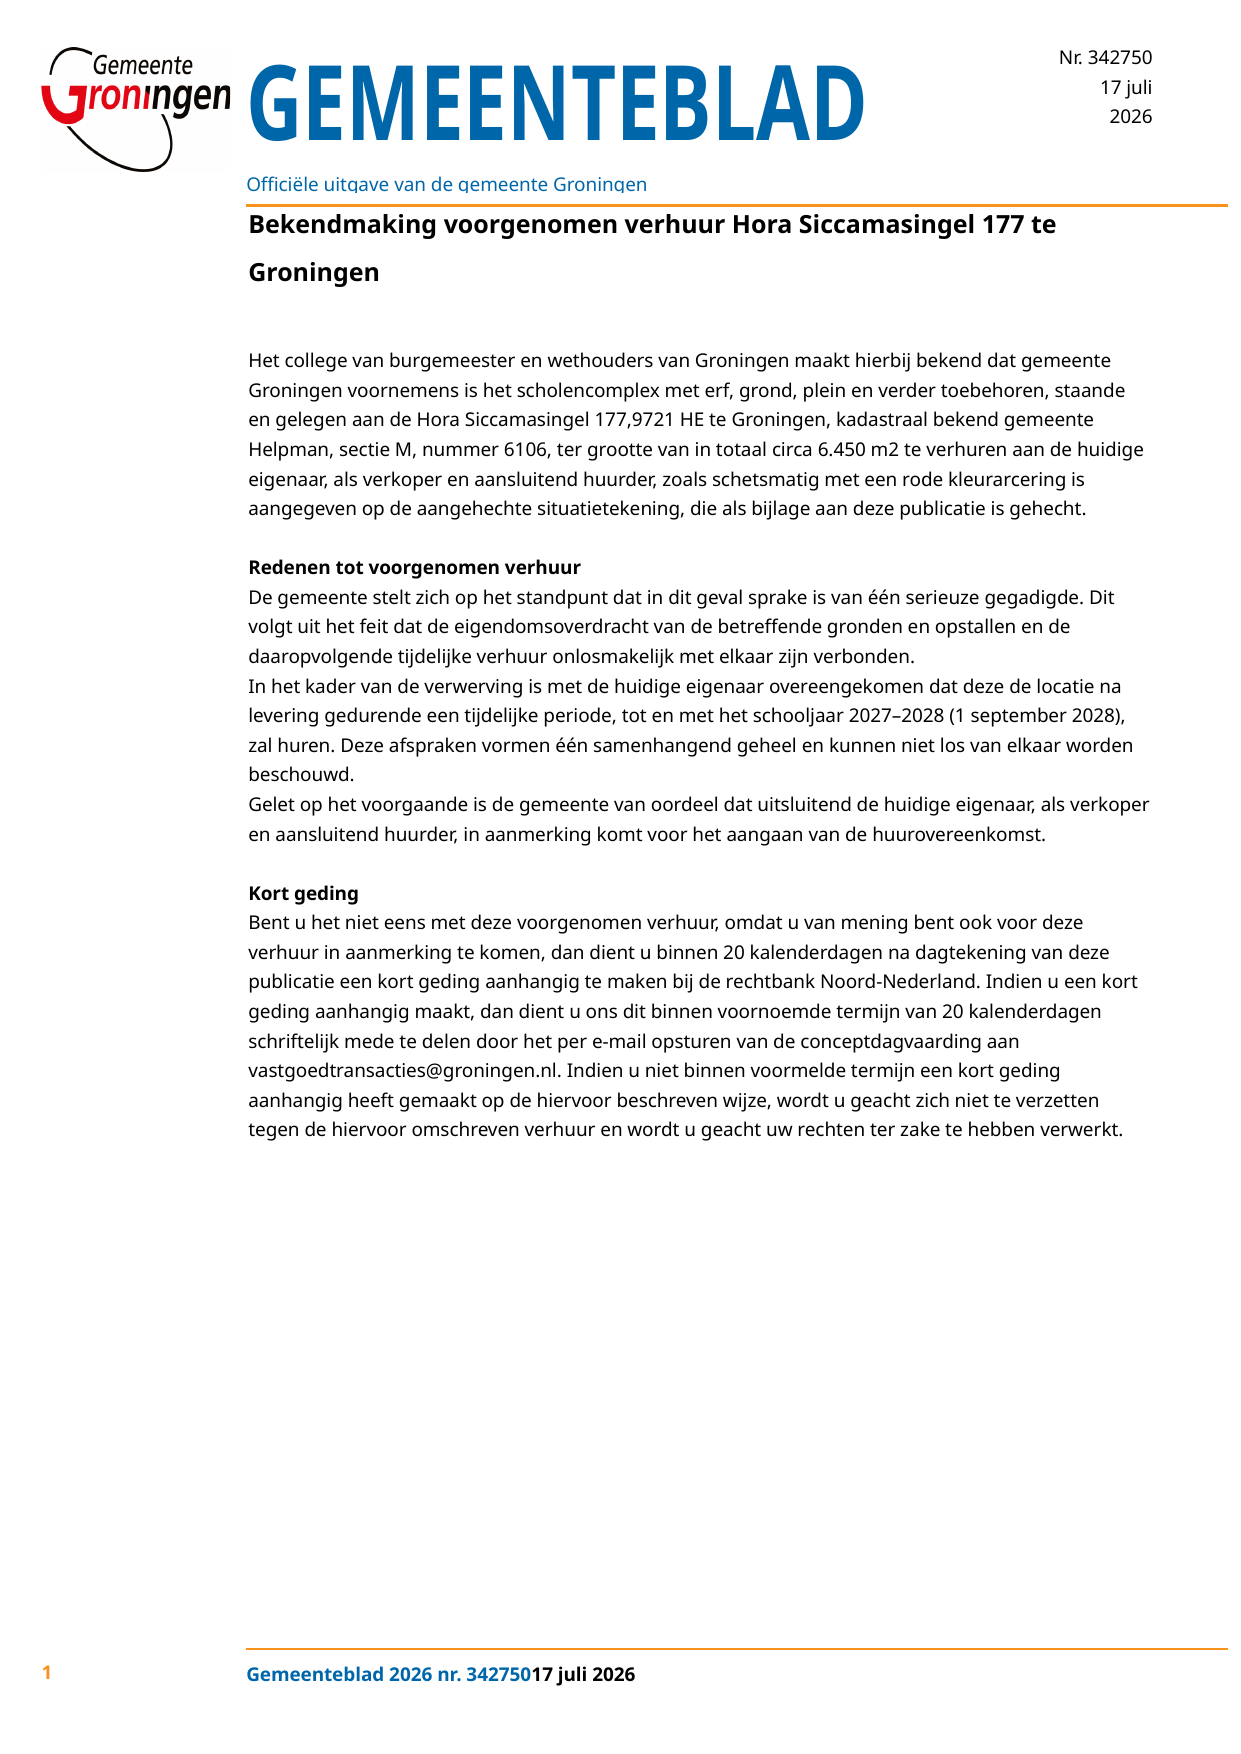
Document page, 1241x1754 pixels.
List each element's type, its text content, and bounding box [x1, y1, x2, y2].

text Redenen tot voorgenomen verhuur [248, 554, 1152, 580]
text De gemeente stelt zich op het standpunt dat in dit geval sprake is van één serieuze gegadigde. Dit volgt uit het feit dat de eigendomsoverdracht van de betreffende gronden en opstallen en de daaropvolgende tijdelijke verhuur onlosmakelijk met elkaar zijn verbonden. [248, 584, 1152, 669]
text Kort geding [248, 880, 1152, 906]
text Gelet op het voorgaande is de gemeente van oordeel dat uitsluitend de huidige eigenaar, als verkoper en aansluitend huurder, in aanmerking komt voor het aangaan van de huurovereenkomst. [248, 791, 1152, 847]
text Bent u het niet eens met deze voorgenomen verhuur, omdat u van mening bent ook voor deze verhuur in aanmerking te komen, dan dient u binnen 20 kalenderdagen na dagtekening van deze publicatie een kort geding aanhangig te maken bij de rechtbank Noord-Nederland. Indien u een kort geding aanhangig maakt, dan dient u ons dit binnen voornoemde termijn van 20 kalenderdagen schriftelijk mede te delen door het per e-mail opsturen van de conceptdagvaarding aan vastgoedtransacties@groningen.nl. Indien u niet binnen voormelde termijn een kort geding aanhangig heeft gemaakt op de hiervoor beschreven wijze, wordt u geacht zich niet te verzetten tegen de hiervoor omschreven verhuur en wordt u geacht uw rechten ter zake te hebben verwerkt. [248, 909, 1152, 1142]
picture [41, 47, 231, 172]
text In het kader van de verwerving is met de huidige eigenaar overeengekomen dat deze de locatie na levering gedurende een tijdelijke periode, tot en met het schooljaar 2027–2028 (1 september 2028), zal huren. Deze afspraken vormen één samenhangend geheel en kunnen niet los van elkaar worden beschouwd. [248, 673, 1152, 787]
text Het college van burgemeester en wethouders van Groningen maakt hierbij bekend dat gemeente Groningen voornemens is het scholencomplex met erf, grond, plein en verder toebehoren, staande en gelegen aan de Hora Siccamasingel 177,9721 HE te Groningen, kadastraal bekend gemeente Helpman, sectie M, nummer 6106, ter grootte van in totaal circa 6.450 m2 te verhuren aan de huidige eigenaar, als verkoper en aansluitend huurder, zoals schetsmatig met een rode kleurarcering is aangegeven op de aangehechte situatietekening, die als bijlage aan deze publicatie is gehecht. [248, 347, 1152, 521]
text Bekendmaking voorgenomen verhuur Hora Siccamasingel 177 te Groningen [248, 207, 1152, 288]
